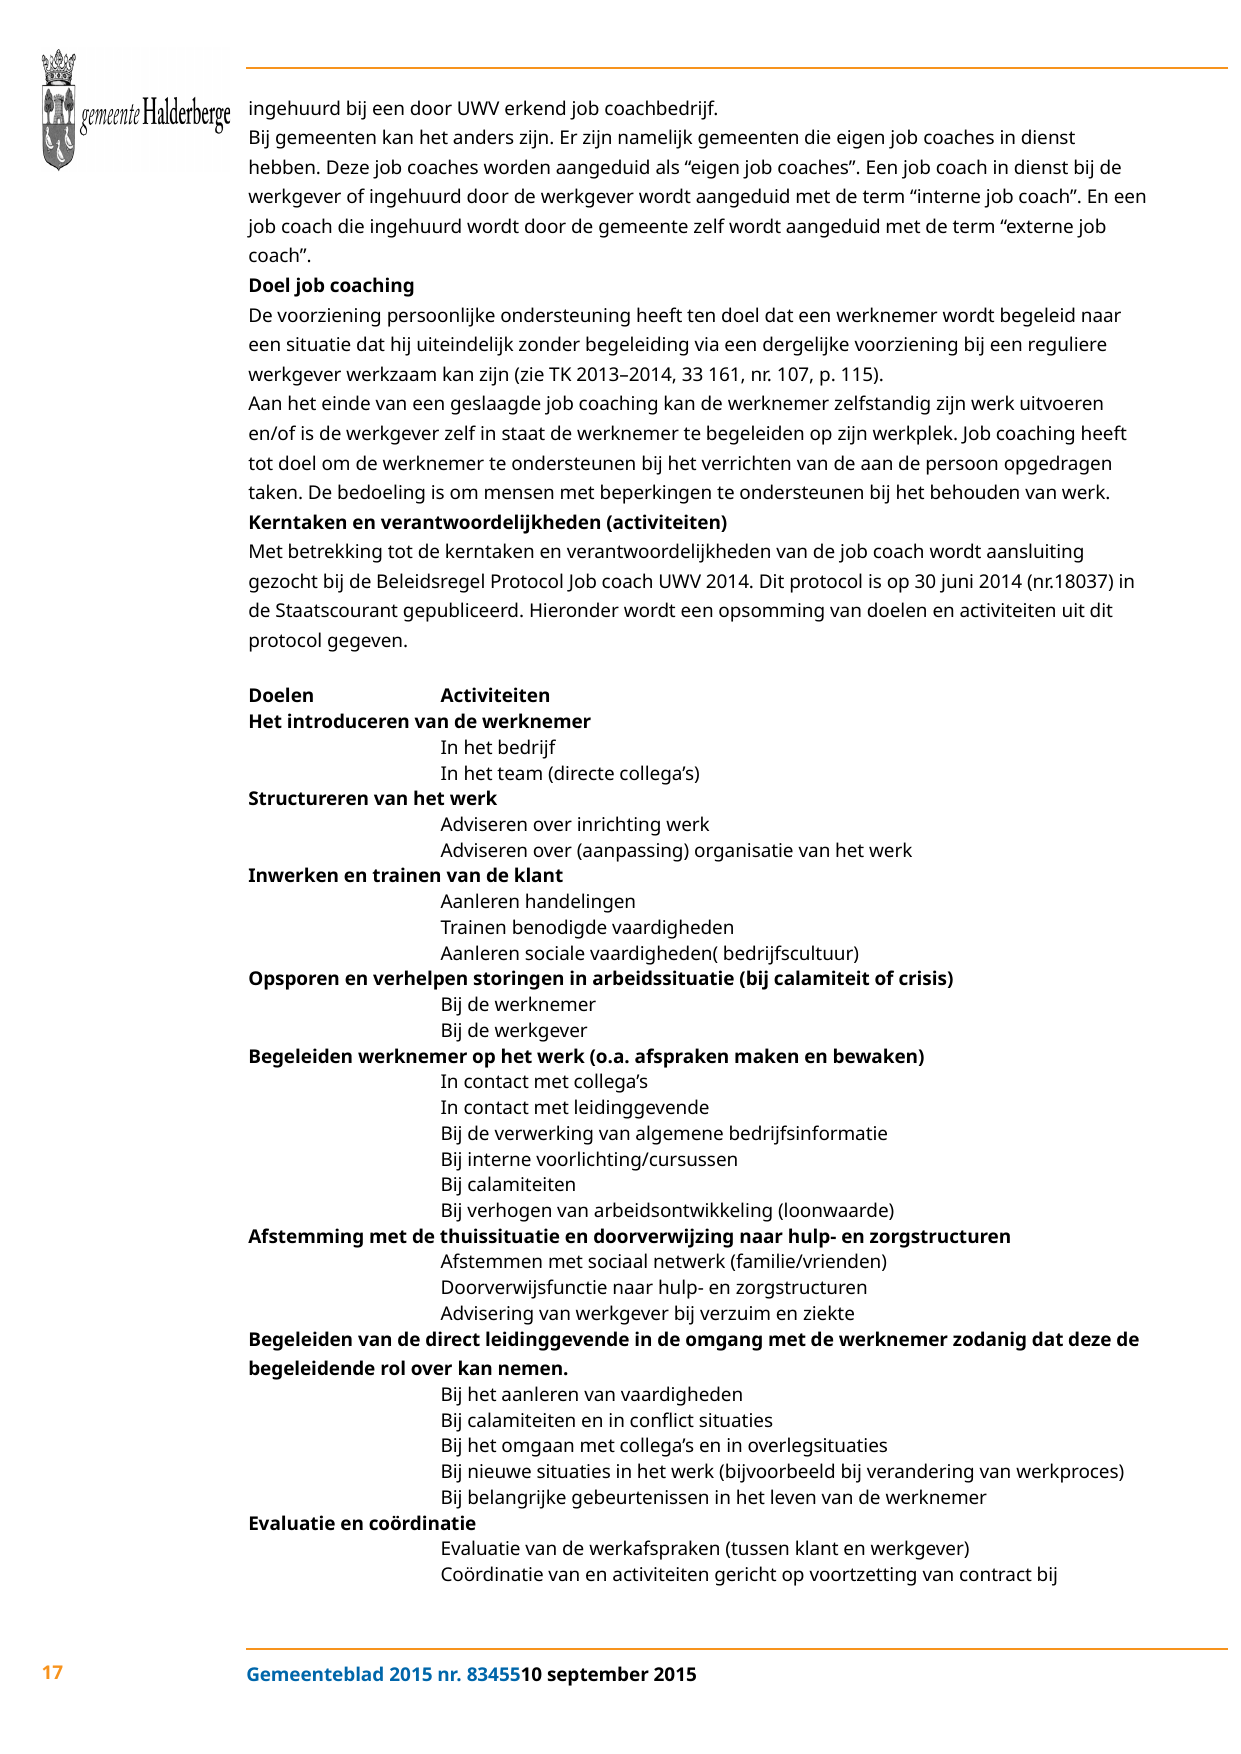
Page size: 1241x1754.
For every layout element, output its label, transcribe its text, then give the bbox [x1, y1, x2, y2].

table_cell [248, 837, 440, 863]
table_cell [248, 1094, 440, 1120]
table_cell [248, 1484, 440, 1510]
text Met betrekking tot de kerntaken en verantwoordelijkheden van de job coach wordt aansluiting gezocht bij de Beleidsregel Protocol Job coach UWV 2014. Dit protocol is op 30 juni 2014 (nr.18037) in de Staatscourant gepubliceerd. Hieronder wordt een opsomming van doelen en activiteiten uit dit protocol gegeven. [248, 538, 1152, 653]
table_cell Trainen benodigde vaardigheden [440, 914, 1152, 940]
text Bij gemeenten kan het anders zijn. Er zijn namelijk gemeenten die eigen job coaches in dienst hebben. Deze job coaches worden aangeduid als “eigen job coaches”. Een job coach in dienst bij de werkgever of ingehuurd door de werkgever wordt aangeduid met de term “interne job coach”. En een job coach die ingehuurd wordt door de gemeente zelf wordt aangeduid met de term “externe job coach”. [248, 124, 1152, 268]
table_cell [248, 940, 440, 966]
table_cell Bij verhogen van arbeidsontwikkeling (loonwaarde) [440, 1197, 1152, 1223]
table_cell Afstemmen met sociaal netwerk (familie/vrienden) [440, 1249, 1152, 1274]
table_cell Opsporen en verhelpen storingen in arbeidssituatie (bij calamiteit of crisis) [248, 966, 1152, 991]
table_cell [248, 760, 440, 786]
table_cell Afstemming met de thuissituatie en doorverwijzing naar hulp- en zorgstructuren [248, 1223, 1152, 1249]
table_cell [248, 734, 440, 760]
table_cell In contact met leidinggevende [440, 1094, 1152, 1120]
table_header Doelen [248, 683, 440, 708]
table_cell Bij nieuwe situaties in het werk (bijvoorbeeld bij verandering van werkproces) [440, 1458, 1152, 1484]
table_cell [248, 1120, 440, 1146]
table_cell [248, 889, 440, 914]
table_cell Inwerken en trainen van de klant [248, 863, 1152, 888]
table_cell [248, 1407, 440, 1433]
table_cell [248, 914, 440, 940]
table_cell Adviseren over (aanpassing) organisatie van het werk [440, 837, 1152, 863]
table_header Activiteiten [440, 683, 1152, 708]
table_cell [248, 1171, 440, 1197]
table_cell Het introduceren van de werknemer [248, 708, 1152, 734]
table_cell Begeleiden werknemer op het werk (o.a. afspraken maken en bewaken) [248, 1043, 1152, 1068]
table_cell [248, 1069, 440, 1094]
text De voorziening persoonlijke ondersteuning heeft ten doel dat een werknemer wordt begeleid naar een situatie dat hij uiteindelijk zonder begeleiding via een dergelijke voorziening bij een reguliere werkgever werkzaam kan zijn (zie TK 2013–2014, 33 161, nr. 107, p. 115). [248, 302, 1152, 387]
table_cell Evaluatie en coördinatie [248, 1510, 1152, 1536]
table_cell Bij calamiteiten [440, 1171, 1152, 1197]
table_cell [248, 1249, 440, 1274]
table_cell Coördinatie van en activiteiten gericht op voortzetting van contract bij [440, 1561, 1152, 1587]
table_cell [248, 1561, 440, 1587]
table_cell In het team (directe collega’s) [440, 760, 1152, 786]
table_cell [248, 1017, 440, 1043]
text Kerntaken en verantwoordelijkheden (activiteiten) [248, 509, 1152, 535]
table_cell Adviseren over inrichting werk [440, 811, 1152, 837]
table_cell [248, 811, 440, 837]
table_cell In het bedrijf [440, 734, 1152, 760]
table_cell [248, 1146, 440, 1171]
table_cell [248, 1536, 440, 1561]
table_cell Advisering van werkgever bij verzuim en ziekte [440, 1300, 1152, 1326]
text Aan het einde van een geslaagde job coaching kan de werknemer zelfstandig zijn werk uitvoeren en/of is de werkgever zelf in staat de werknemer te begeleiden op zijn werkplek. Job coaching heeft tot doel om de werknemer te ondersteunen bij het verrichten van de aan de persoon opgedragen taken. De bedoeling is om mensen met beperkingen te ondersteunen bij het behouden van werk. [248, 391, 1152, 505]
table_cell [248, 1433, 440, 1458]
text Doel job coaching [248, 272, 1152, 298]
table_cell Bij het omgaan met collega’s en in overlegsituaties [440, 1433, 1152, 1458]
table_cell Evaluatie van de werkafspraken (tussen klant en werkgever) [440, 1536, 1152, 1561]
table_cell Aanleren sociale vaardigheden( bedrijfscultuur) [440, 940, 1152, 966]
table_cell Bij de werknemer [440, 991, 1152, 1017]
text ingehuurd bij een door UWV erkend job coachbedrijf. [248, 95, 1152, 121]
table_cell [248, 1274, 440, 1300]
table_cell Bij de werkgever [440, 1017, 1152, 1043]
table_cell In contact met collega’s [440, 1069, 1152, 1094]
table_cell Bij interne voorlichting/cursussen [440, 1146, 1152, 1171]
picture [41, 47, 231, 172]
table_cell Bij belangrijke gebeurtenissen in het leven van de werknemer [440, 1484, 1152, 1510]
table_cell Doorverwijsfunctie naar hulp- en zorgstructuren [440, 1274, 1152, 1300]
table_cell [248, 1381, 440, 1407]
table_cell Bij de verwerking van algemene bedrijfsinformatie [440, 1120, 1152, 1146]
table_cell [248, 1197, 440, 1223]
table_cell Aanleren handelingen [440, 889, 1152, 914]
table_cell Structureren van het werk [248, 786, 1152, 811]
table_cell Bij het aanleren van vaardigheden [440, 1381, 1152, 1407]
table_cell Begeleiden van de direct leidinggevende in de omgang met de werknemer zodanig dat deze de begeleidende rol over kan nemen. [248, 1326, 1152, 1381]
table_cell [248, 991, 440, 1017]
table_cell Bij calamiteiten en in conflict situaties [440, 1407, 1152, 1433]
table_cell [248, 1300, 440, 1326]
table_cell [248, 1458, 440, 1484]
